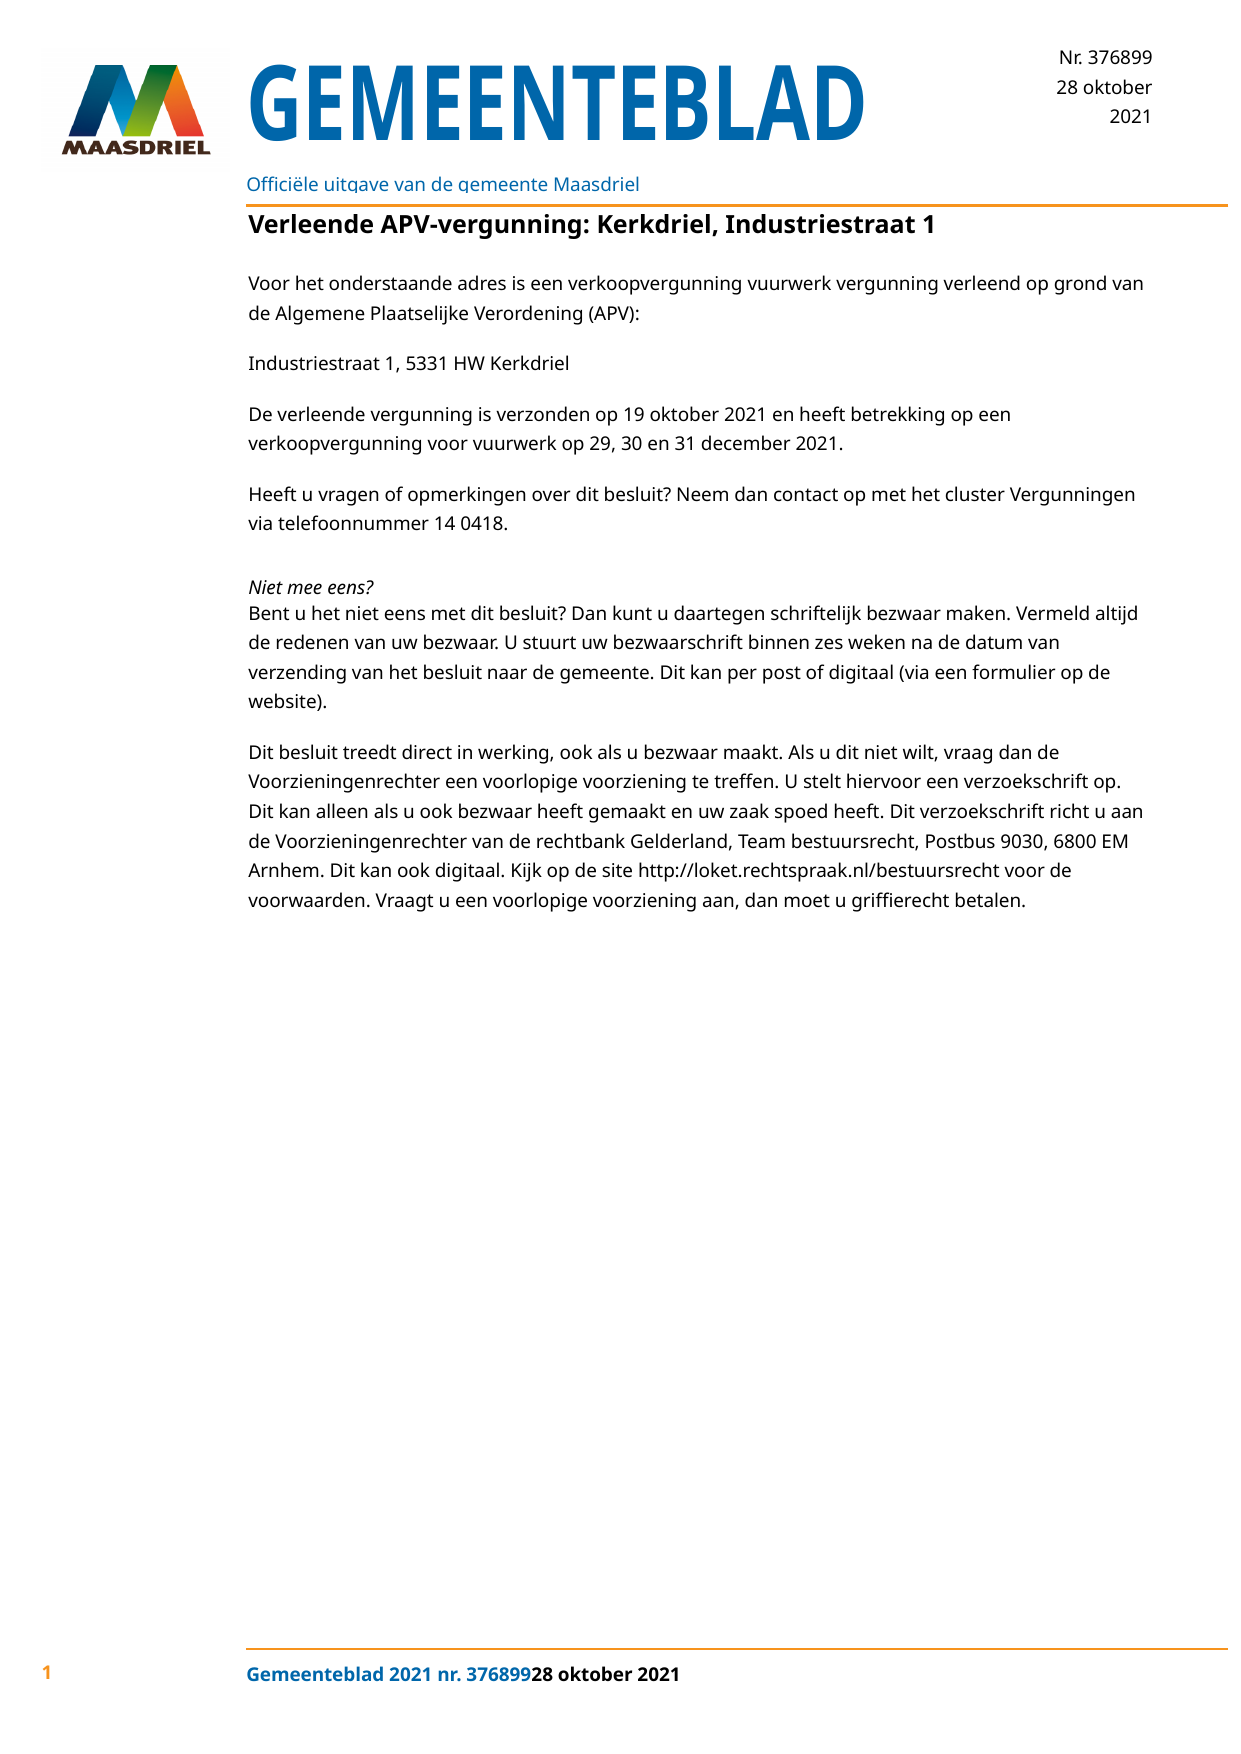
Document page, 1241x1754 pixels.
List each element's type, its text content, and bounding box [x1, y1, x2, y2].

text Voor het onderstaande adres is een verkoopvergunning vuurwerk vergunning verleend op grond van de Algemene Plaatselijke Verordening (APV): [248, 270, 1152, 326]
text Niet mee eens? [248, 574, 1152, 600]
picture [41, 47, 231, 172]
text Heeft u vragen of opmerkingen over dit besluit? Neem dan contact op met het cluster Vergunningen via telefoonnummer 14 0418. [248, 481, 1152, 536]
text Dit besluit treedt direct in werking, ook als u bezwaar maakt. Als u dit niet wilt, vraag dan de Voorzieningenrechter een voorlopige voorziening te treffen. U stelt hiervoor een verzoekschrift op. Dit kan alleen als u ook bezwaar heeft gemaakt en uw zaak spoed heeft. Dit verzoekschrift richt u aan de Voorzieningenrechter van de rechtbank Gelderland, Team bestuursrecht, Postbus 9030, 6800 EM Arnhem. Dit kan ook digitaal. Kijk op de site http://loket.rechtspraak.nl/bestuursrecht voor de voorwaarden. Vraagt u een voorlopige voorziening aan, dan moet u griffierecht betalen. [248, 739, 1152, 913]
text Industriestraat 1, 5331 HW Kerkdriel [248, 350, 1152, 376]
text Verleende APV-vergunning: Kerkdriel, Industriestraat 1 [248, 207, 1152, 241]
text Bent u het niet eens met dit besluit? Dan kunt u daartegen schriftelijk bezwaar maken. Vermeld altijd de redenen van uw bezwaar. U stuurt uw bezwaarschrift binnen zes weken na de datum van verzending van het besluit naar de gemeente. Dit kan per post of digitaal (via een formulier op de website). [248, 600, 1152, 714]
text De verleende vergunning is verzonden op 19 oktober 2021 en heeft betrekking op een verkoopvergunning voor vuurwerk op 29, 30 en 31 december 2021. [248, 401, 1152, 456]
